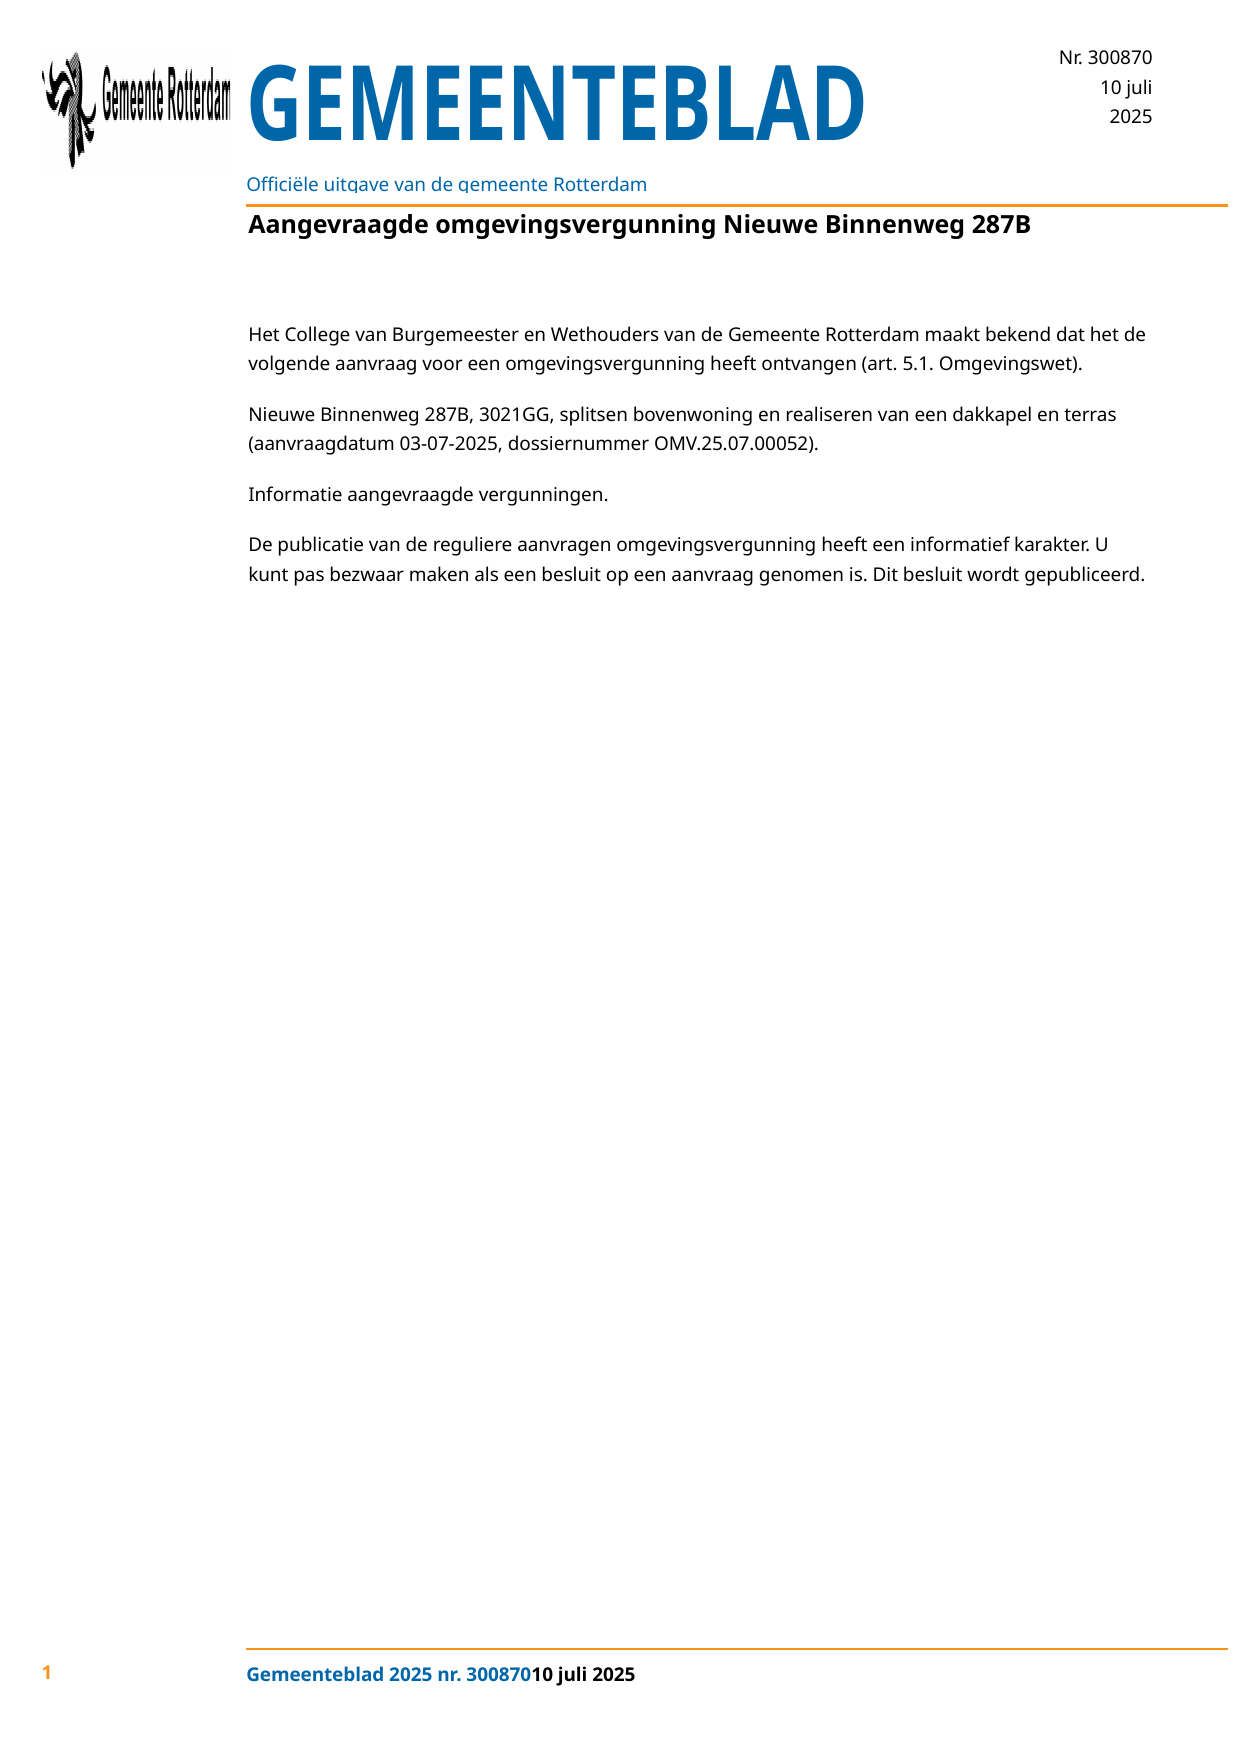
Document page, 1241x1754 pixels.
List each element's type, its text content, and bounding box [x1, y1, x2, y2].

text Informatie aangevraagde vergunningen. [248, 481, 1152, 506]
text Aangevraagde omgevingsvergunning Nieuwe Binnenweg 287B [248, 207, 1152, 241]
text Nieuwe Binnenweg 287B, 3021GG, splitsen bovenwoning en realiseren van een dakkapel en terras (aanvraagdatum 03-07-2025, dossiernummer OMV.25.07.00052). [248, 401, 1152, 456]
text De publicatie van de reguliere aanvragen omgevingsvergunning heeft een informatief karakter. U kunt pas bezwaar maken als een besluit op een aanvraag genomen is. Dit besluit wordt gepubliceerd. [248, 531, 1152, 586]
text Het College van Burgemeester en Wethouders van de Gemeente Rotterdam maakt bekend dat het de volgende aanvraag voor een omgevingsvergunning heeft ontvangen (art. 5.1. Omgevingswet). [248, 321, 1152, 376]
picture [41, 47, 231, 172]
